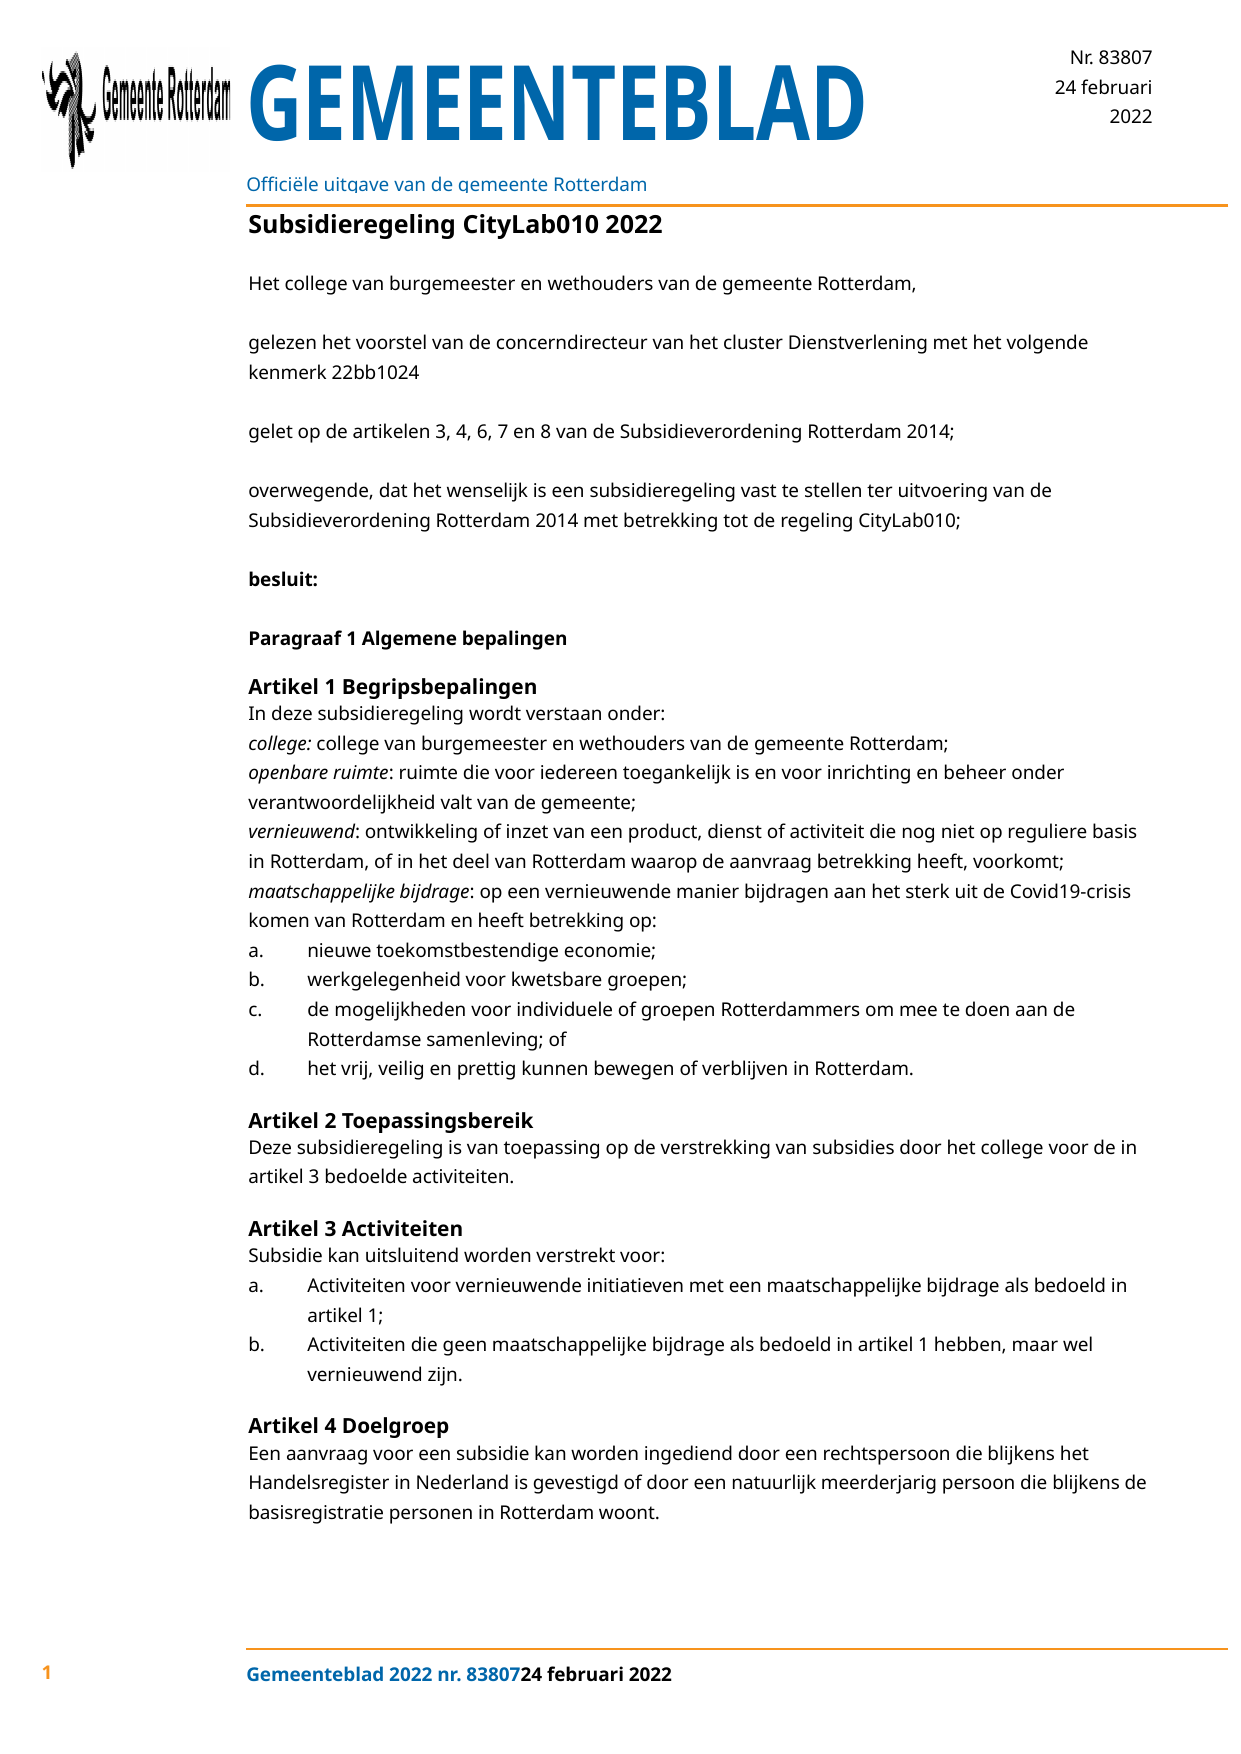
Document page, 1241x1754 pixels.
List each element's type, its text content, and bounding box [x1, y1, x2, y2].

text maatschappelijke bijdrage: op een vernieuwende manier bijdragen aan het sterk uit de Covid19-crisis komen van Rotterdam en heeft betrekking op: [248, 878, 1152, 933]
list het vrij, veilig en prettig kunnen bewegen of verblijven in Rotterdam. [248, 1055, 1152, 1081]
text Artikel 3 Activiteiten [248, 1214, 1152, 1243]
text overwegende, dat het wenselijk is een subsidieregeling vast te stellen ter uitvoering van de Subsidieverordening Rotterdam 2014 met betrekking tot de regeling CityLab010; [248, 477, 1152, 533]
text Subsidie kan uitsluitend worden verstrekt voor: [248, 1243, 1152, 1268]
text Subsidieregeling CityLab010 2022 [248, 207, 1152, 241]
text openbare ruimte: ruimte die voor iedereen toegankelijk is en voor inrichting en beheer onder verantwoordelijkheid valt van de gemeente; [248, 759, 1152, 815]
text Artikel 2 Toepassingsbereik [248, 1106, 1152, 1134]
text Artikel 1 Begripsbepalingen [248, 672, 1152, 700]
text vernieuwend: ontwikkeling of inzet van een product, dienst of activiteit die nog niet op reguliere basis in Rotterdam, of in het deel van Rotterdam waarop de aanvraag betrekking heeft, voorkomt; [248, 819, 1152, 874]
list werkgelegenheid voor kwetsbare groepen; [248, 967, 1152, 992]
picture [41, 47, 231, 172]
text gelet op de artikelen 3, 4, 6, 7 en 8 van de Subsidieverordening Rotterdam 2014; [248, 418, 1152, 444]
list de mogelijkheden voor individuele of groepen Rotterdammers om mee te doen aan de Rotterdamse samenleving; of [248, 996, 1152, 1051]
text Deze subsidieregeling is van toepassing op de verstrekking van subsidies door het college voor de in artikel 3 bedoelde activiteiten. [248, 1134, 1152, 1189]
list Activiteiten die geen maatschappelijke bijdrage als bedoeld in artikel 1 hebben, maar wel vernieuwend zijn. [248, 1331, 1152, 1387]
text college: college van burgemeester en wethouders van de gemeente Rotterdam; [248, 730, 1152, 756]
text Het college van burgemeester en wethouders van de gemeente Rotterdam, [248, 270, 1152, 296]
text besluit: [248, 566, 1152, 592]
text gelezen het voorstel van de concerndirecteur van het cluster Dienstverlening met het volgende kenmerk 22bb1024 [248, 329, 1152, 385]
text Een aanvraag voor een subsidie kan worden ingediend door een rechtspersoon die blijkens het Handelsregister in Nederland is gevestigd of door een natuurlijk meerderjarig persoon die blijkens de basisregistratie personen in Rotterdam woont. [248, 1440, 1152, 1525]
list nieuwe toekomstbestendige economie; [248, 937, 1152, 963]
text In deze subsidieregeling wordt verstaan onder: [248, 700, 1152, 726]
text Paragraaf 1 Algemene bepalingen [248, 625, 1152, 651]
list Activiteiten voor vernieuwende initiatieven met een maatschappelijke bijdrage als bedoeld in artikel 1; [248, 1272, 1152, 1327]
text Artikel 4 Doelgroep [248, 1411, 1152, 1440]
